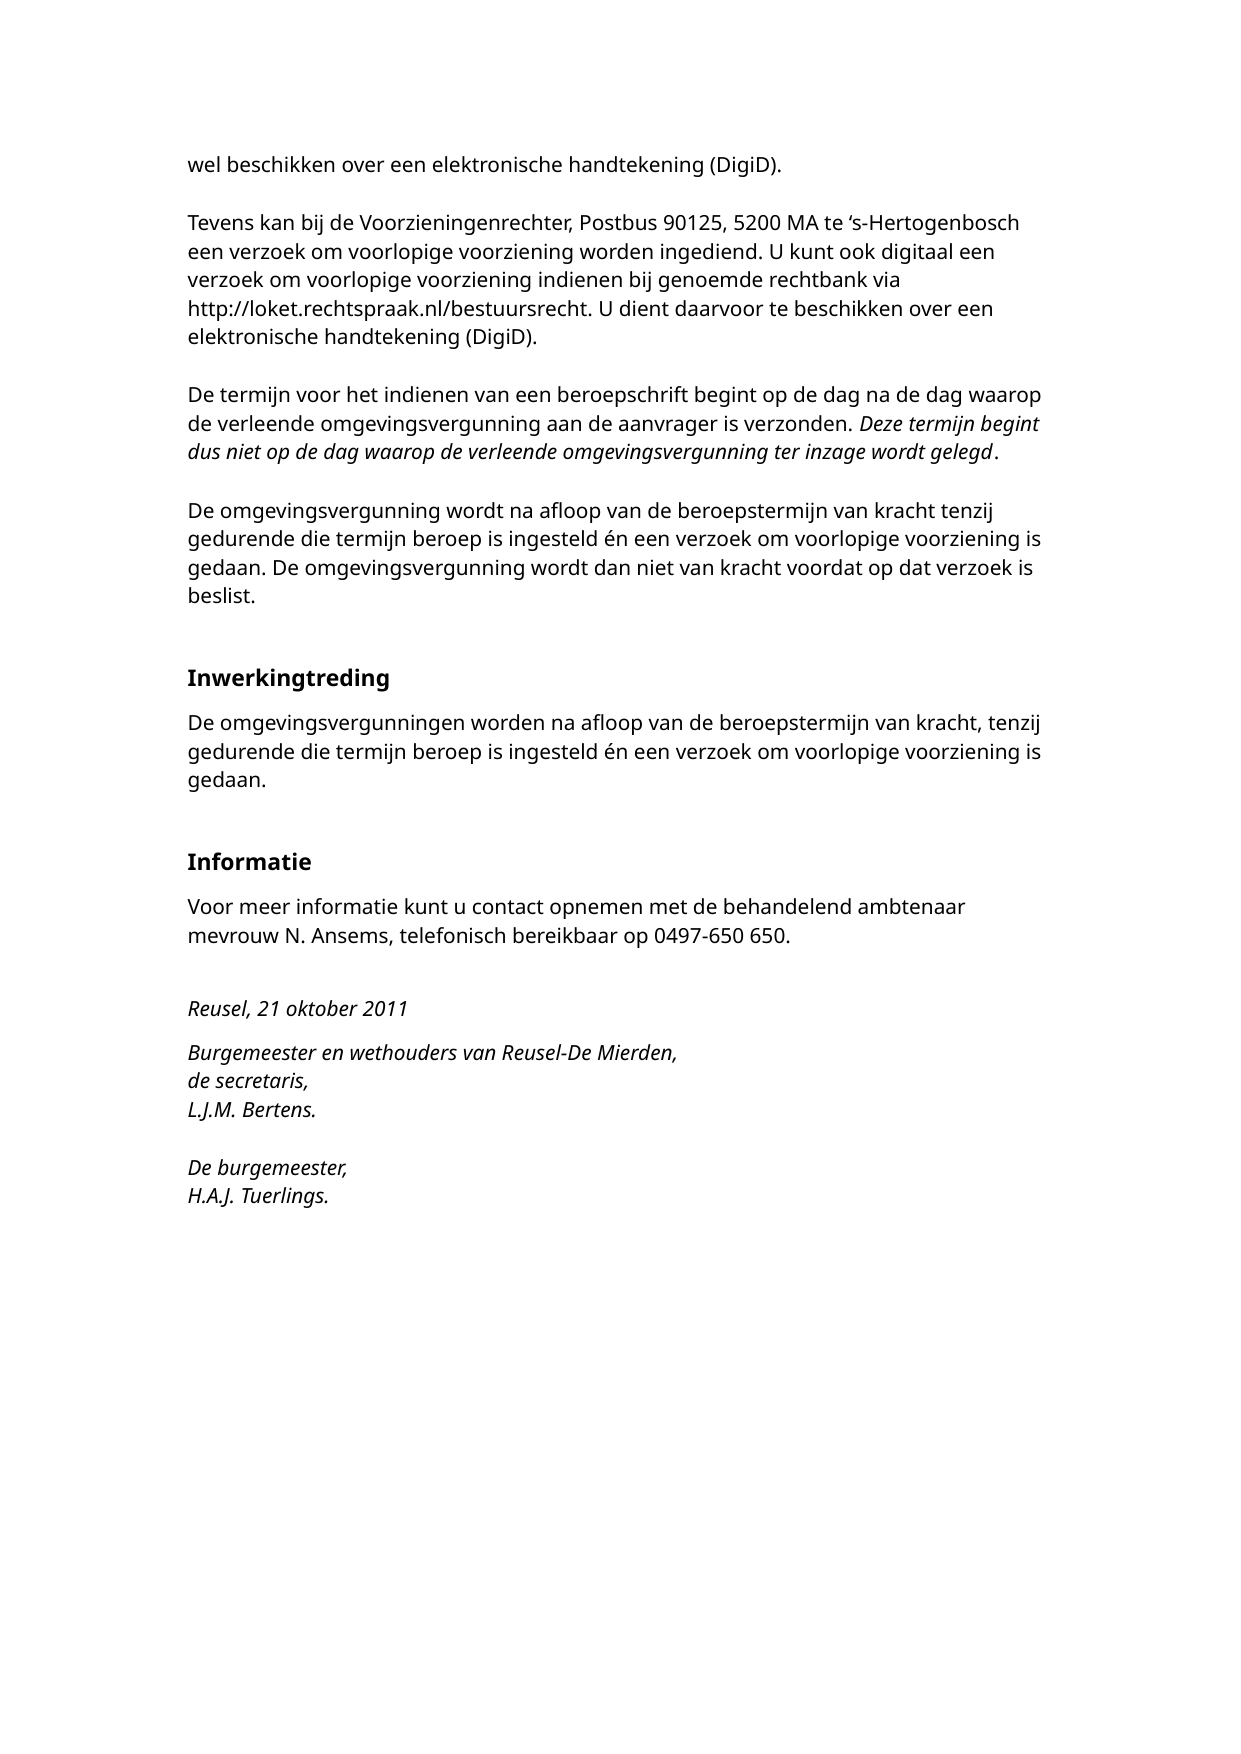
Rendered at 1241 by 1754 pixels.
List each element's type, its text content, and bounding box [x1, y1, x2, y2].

text L.J.M. Bertens. [187, 1095, 1053, 1123]
text wel beschikken over een elektronische handtekening (DigiD). [187, 150, 1053, 178]
subtitle Informatie [187, 846, 1053, 877]
text Reusel, 21 oktober 2011 [187, 994, 1053, 1023]
text De omgevingsvergunningen worden na afloop van de beroepstermijn van kracht, tenzij gedurende die termijn beroep is ingesteld én een verzoek om voorlopige voorziening is gedaan. [187, 708, 1053, 794]
text De omgevingsvergunning wordt na afloop van de beroepstermijn van kracht tenzij gedurende die termijn beroep is ingesteld én een verzoek om voorlopige voorziening is gedaan. De omgevingsvergunning wordt dan niet van kracht voordat op dat verzoek is beslist. [187, 496, 1053, 610]
text De burgemeester, [187, 1153, 1053, 1182]
text Burgemeester en wethouders van Reusel-De Mierden, [187, 1038, 1053, 1066]
text de secretaris, [187, 1066, 1053, 1095]
text H.A.J. Tuerlings. [187, 1182, 1053, 1210]
text Voor meer informatie kunt u contact opnemen met de behandelend ambtenaar mevrouw N. Ansems, telefonisch bereikbaar op 0497-650 650. [187, 892, 1053, 949]
subtitle Inwerkingtreding [187, 662, 1053, 693]
text Tevens kan bij de Voorzieningenrechter, Postbus 90125, 5200 MA te ‘s-Hertogenbosch een verzoek om voorlopige voorziening worden ingediend. U kunt ook digitaal een verzoek om voorlopige voorziening indienen bij genoemde rechtbank via http://loket.rechtspraak.nl/bestuursrecht. U dient daarvoor te beschikken over een elektronische handtekening (DigiD). [187, 208, 1053, 351]
text De termijn voor het indienen van een beroepschrift begint op de dag na de dag waarop de verleende omgevingsvergunning aan de aanvrager is verzonden. Deze termijn begint dus niet op de dag waarop de verleende omgevingsvergunning ter inzage wordt gelegd. [187, 381, 1053, 466]
